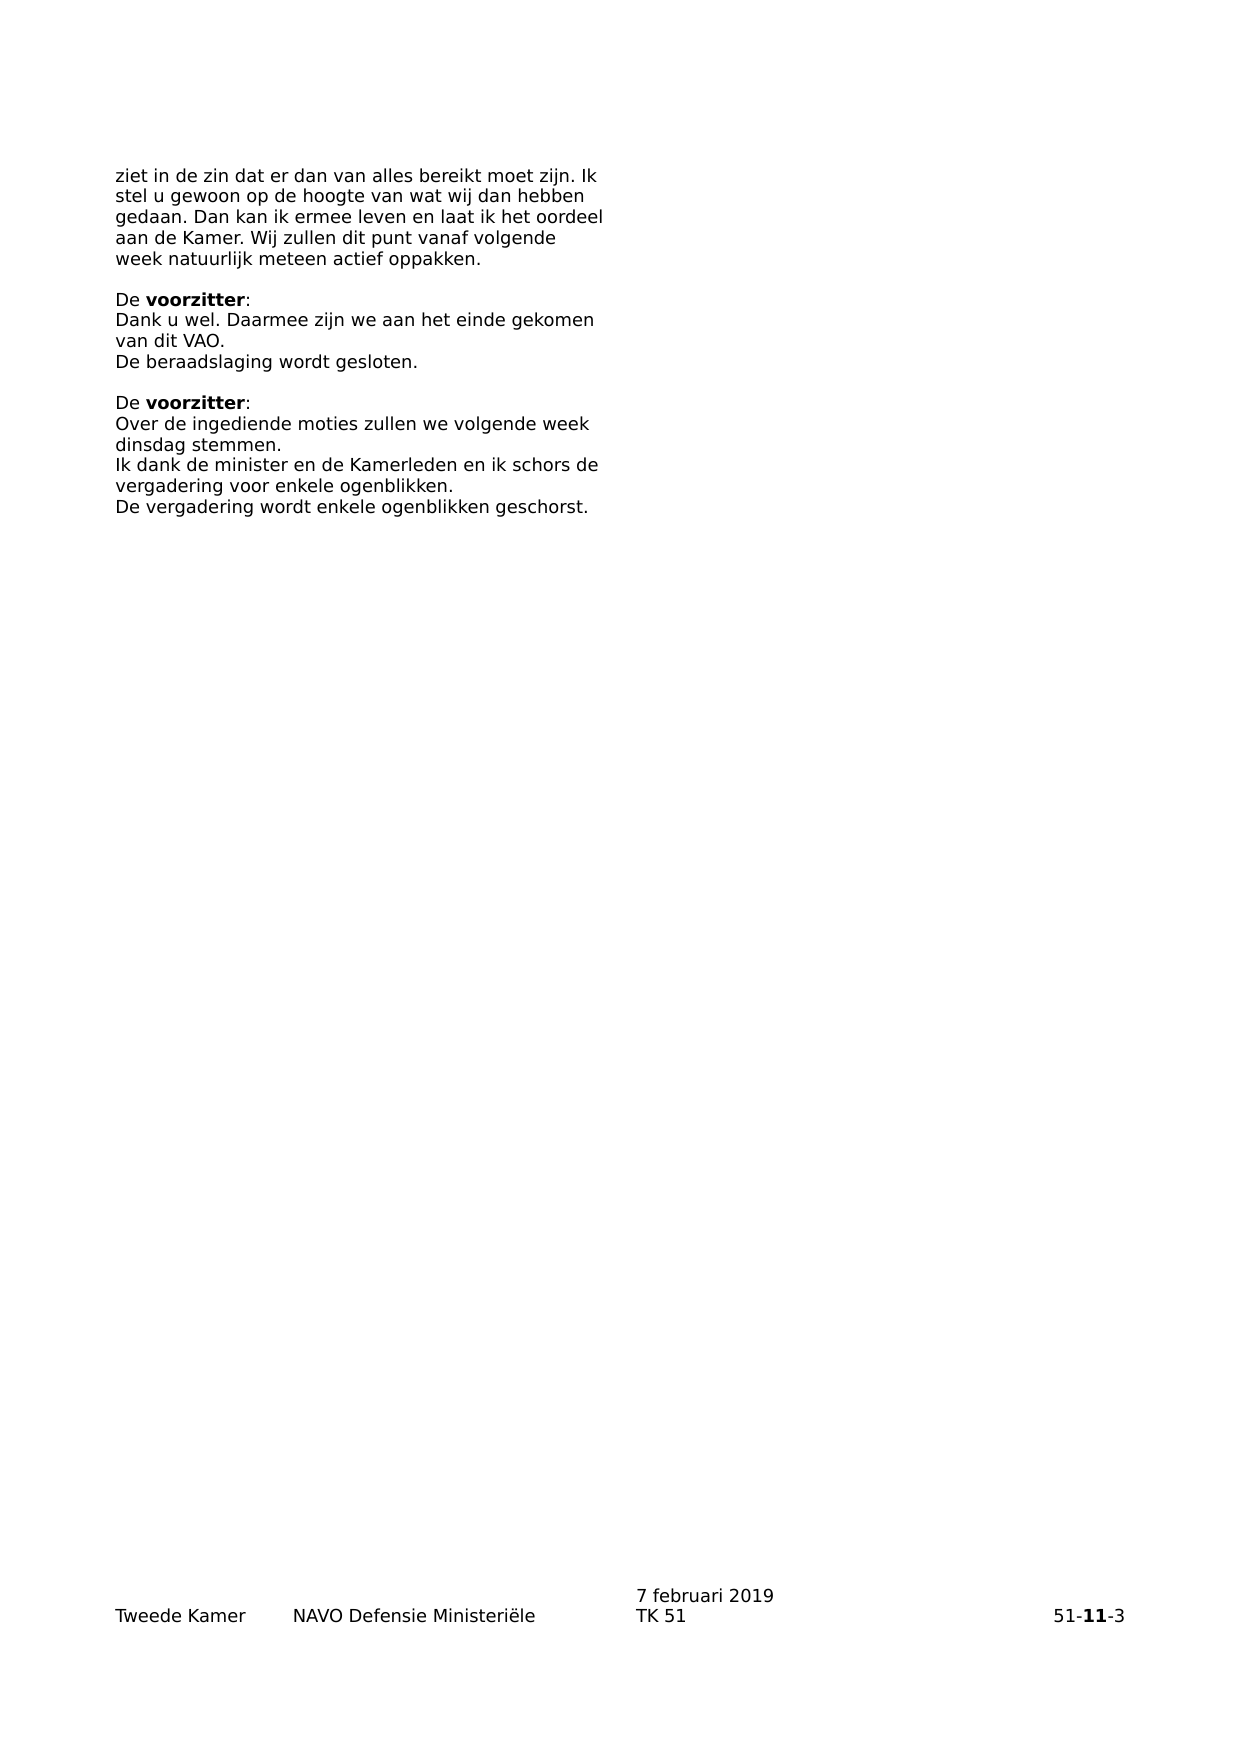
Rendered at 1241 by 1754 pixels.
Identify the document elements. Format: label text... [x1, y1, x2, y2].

text Dank u wel. Daarmee zijn we aan het einde gekomen van dit VAO. [115, 310, 605, 352]
text De voorzitter: [115, 289, 605, 310]
text De beraadslaging wordt gesloten. [115, 352, 605, 373]
text Over de ingediende moties zullen we volgende week dinsdag stemmen. [115, 413, 605, 455]
text De voorzitter: [115, 393, 605, 413]
text Ik dank de minister en de Kamerleden en ik schors de vergadering voor enkele ogenblikken. [115, 455, 605, 497]
text De vergadering wordt enkele ogenblikken geschorst. [115, 497, 605, 518]
text ziet in de zin dat er dan van alles bereikt moet zijn. Ik stel u gewoon op de hoogte van wat wij dan hebben gedaan. Dan kan ik ermee leven en laat ik het oordeel aan de Kamer. Wij zullen dit punt vanaf volgende week natuurlijk meteen actief oppakken. [115, 165, 605, 269]
